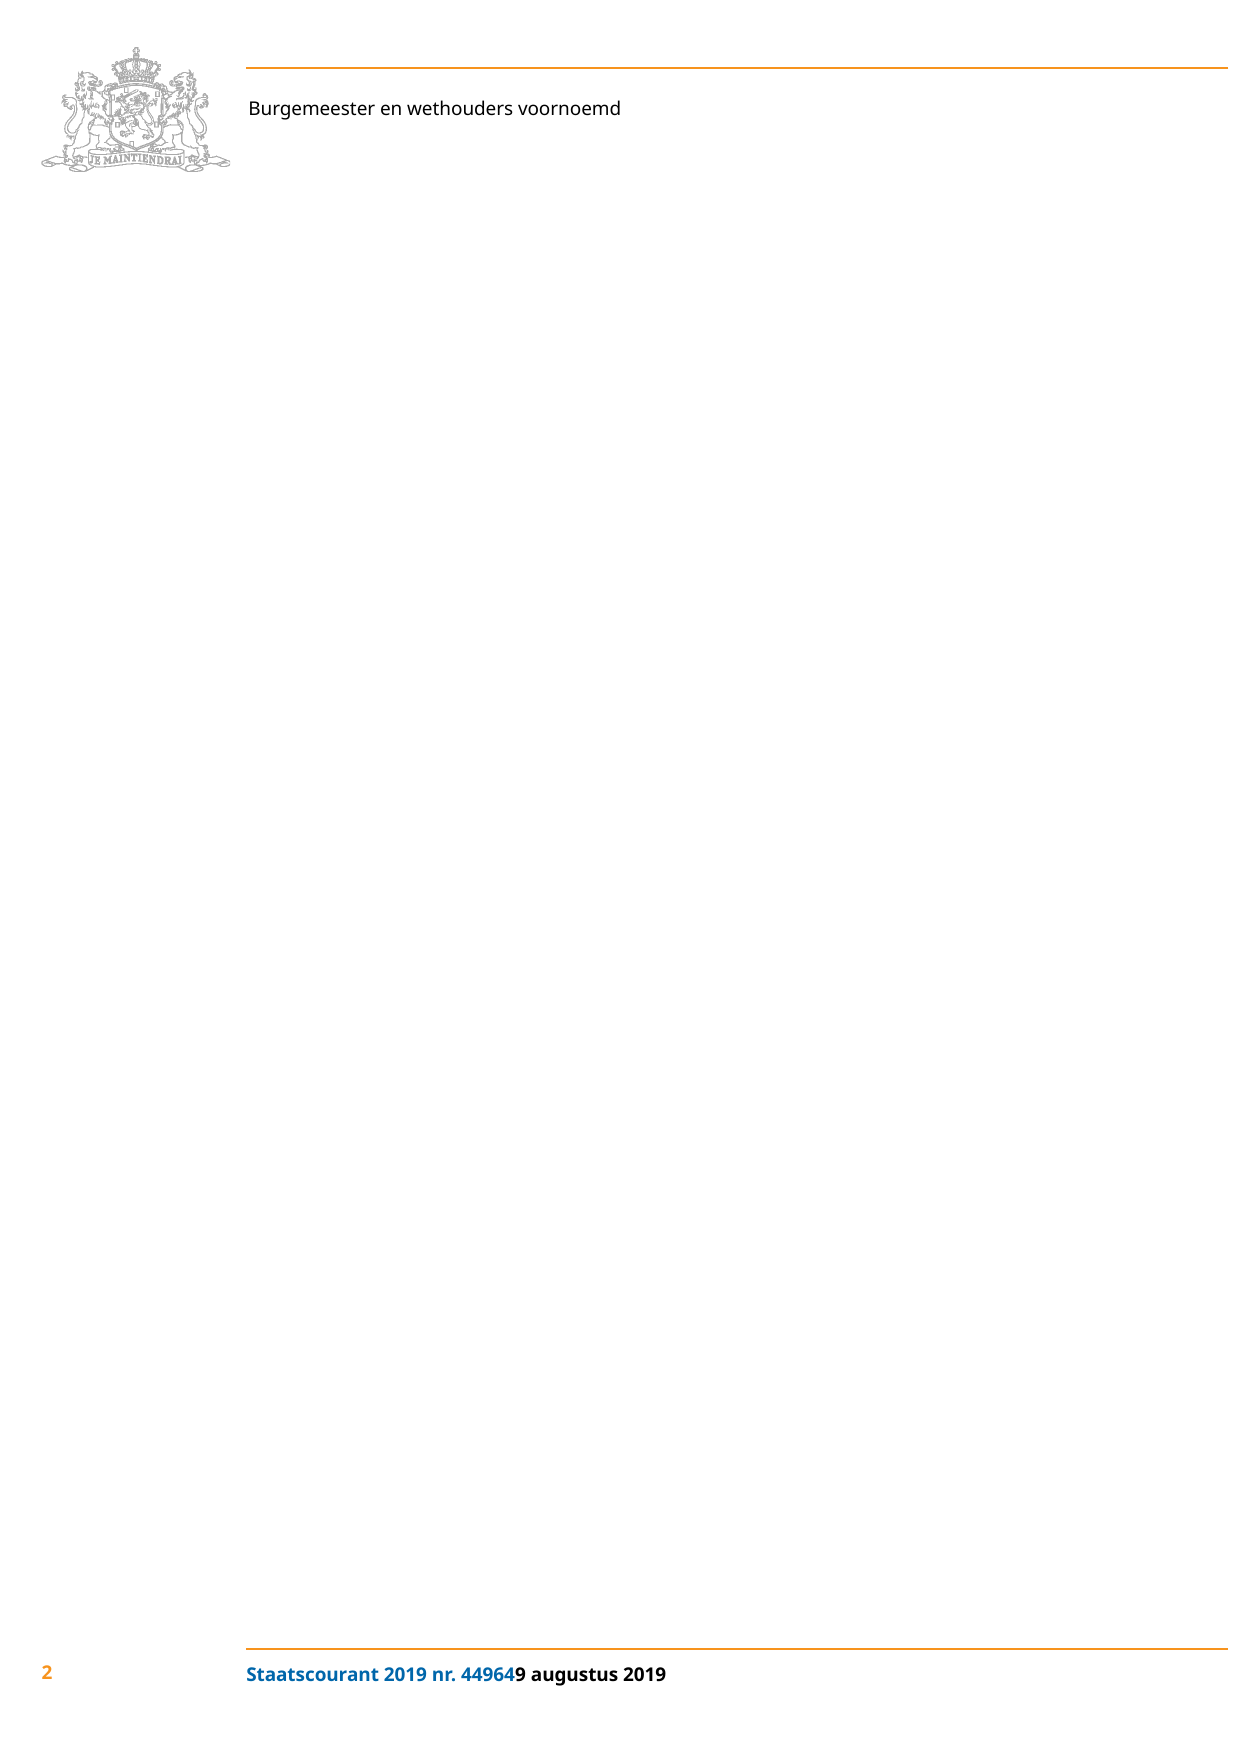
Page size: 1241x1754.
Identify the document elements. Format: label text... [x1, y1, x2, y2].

picture [41, 47, 231, 172]
text Burgemeester en wethouders voornoemd [248, 95, 1152, 121]
